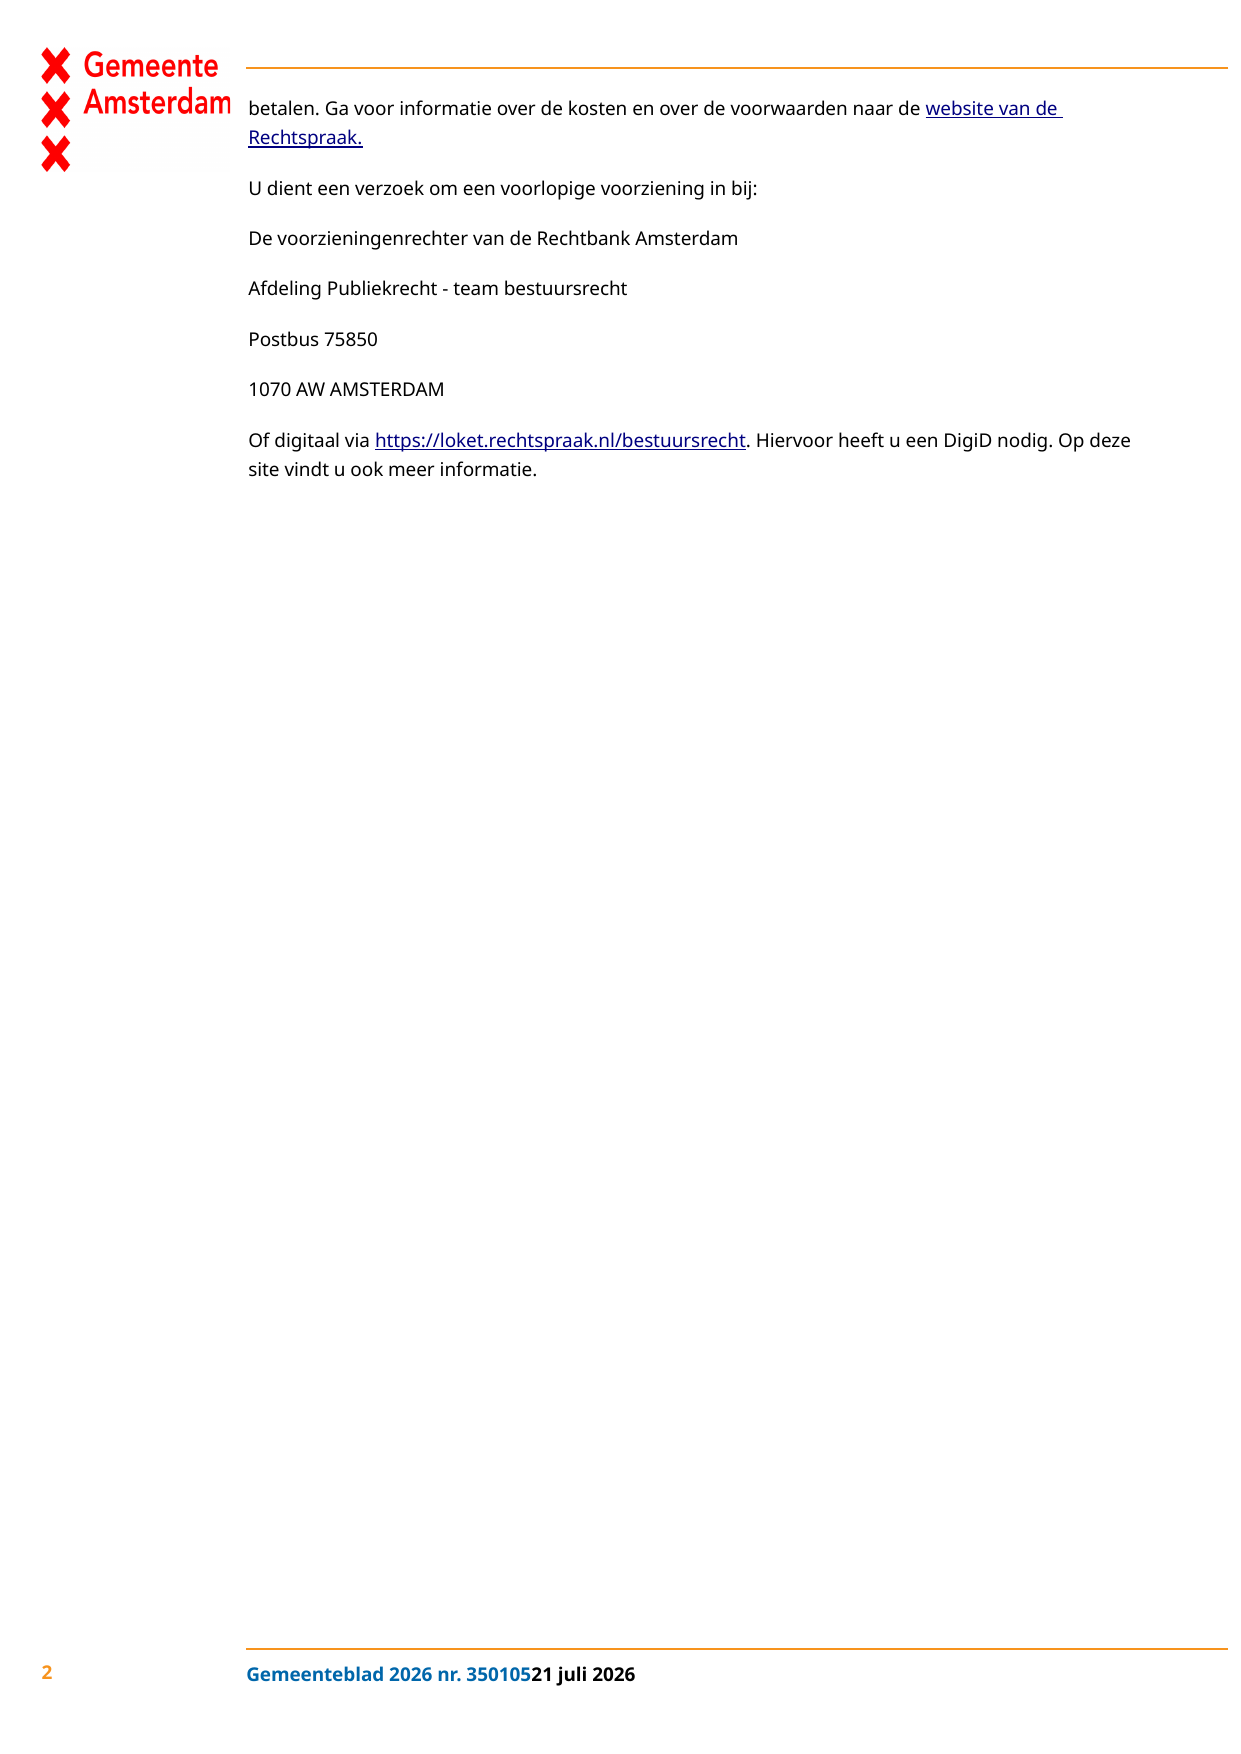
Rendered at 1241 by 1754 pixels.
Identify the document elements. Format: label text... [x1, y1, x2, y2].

text Afdeling Publiekrecht - team bestuursrecht [248, 276, 1152, 301]
text Of digitaal via https://loket.rechtspraak.nl/bestuursrecht. Hiervoor heeft u een DigiD nodig. Op deze site vindt u ook meer informatie. [248, 427, 1152, 482]
text De voorzieningenrechter van de Rechtbank Amsterdam [248, 225, 1152, 251]
text betalen. Ga voor informatie over de kosten en over de voorwaarden naar de website van de Rechtspraak. [248, 95, 1152, 150]
picture [41, 47, 231, 172]
text U dient een verzoek om een voorlopige voorziening in bij: [248, 175, 1152, 201]
text Postbus 75850 [248, 326, 1152, 352]
text 1070 AW AMSTERDAM [248, 376, 1152, 402]
